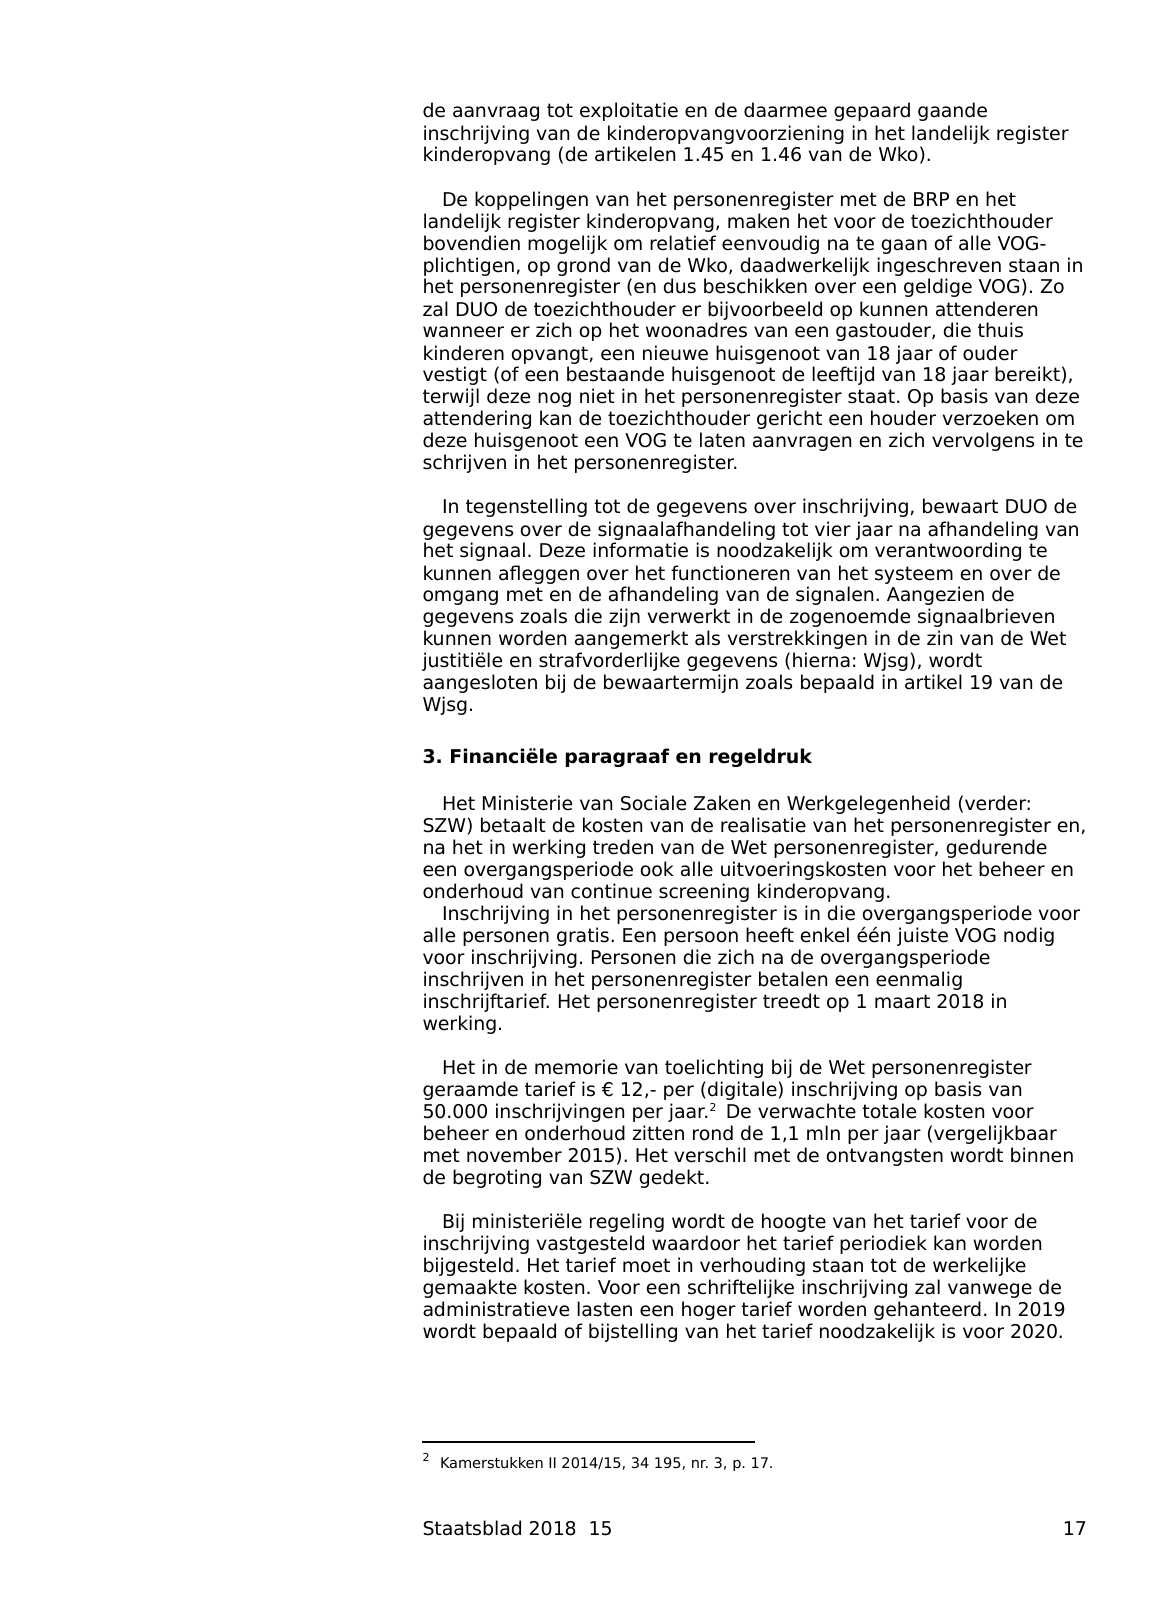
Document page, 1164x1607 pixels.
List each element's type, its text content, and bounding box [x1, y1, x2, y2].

subtitle 3. Financiële paragraaf en regeldruk [422, 746, 1087, 768]
text Het in de memorie van toelichting bij de Wet personenregister geraamde tarief is € 12,- per (digitale) inschrijving op basis van 50.000 inschrijvingen per jaar. De verwachte totale kosten voor beheer en onderhoud zitten rond de 1,1 mln per jaar (vergelijkbaar met november 2015). Het verschil met de ontvangsten wordt binnen de begroting van SZW gedekt. [422, 1057, 1087, 1189]
text de aanvraag tot exploitatie en de daarmee gepaard gaande inschrijving van de kinderopvangvoorziening in het landelijk register kinderopvang (de artikelen 1.45 en 1.46 van de Wko). [422, 100, 1087, 166]
text Het Ministerie van Sociale Zaken en Werkgelegenheid (verder: SZW) betaalt de kosten van de realisatie van het personenregister en, na het in werking treden van de Wet personenregister, gedurende een overgangsperiode ook alle uitvoeringskosten voor het beheer en onderhoud van continue screening kinderopvang. [422, 793, 1087, 903]
text Inschrijving in het personenregister is in die overgangsperiode voor alle personen gratis. Een persoon heeft enkel één juiste VOG nodig voor inschrijving. Personen die zich na de overgangsperiode inschrijven in het personenregister betalen een eenmalig inschrijftarief. Het personenregister treedt op 1 maart 2018 in werking. [422, 903, 1087, 1035]
text De koppelingen van het personenregister met de BRP en het landelijk register kinderopvang, maken het voor de toezichthouder bovendien mogelijk om relatief eenvoudig na te gaan of alle VOG-plichtigen, op grond van de Wko, daadwerkelijk ingeschreven staan in het personenregister (en dus beschikken over een geldige VOG). Zo zal DUO de toezichthouder er bijvoorbeeld op kunnen attenderen wanneer er zich op het woonadres van een gastouder, die thuis kinderen opvangt, een nieuwe huisgenoot van 18 jaar of ouder vestigt (of een bestaande huisgenoot de leeftijd van 18 jaar bereikt), terwijl deze nog niet in het personenregister staat. Op basis van deze attendering kan de toezichthouder gericht een houder verzoeken om deze huisgenoot een VOG te laten aanvragen en zich vervolgens in te schrijven in het personenregister. [422, 188, 1087, 474]
text Kamerstukken II 2014/15, 34 195, nr. 3, p. 17. [422, 1451, 1087, 1473]
text Bij ministeriële regeling wordt de hoogte van het tarief voor de inschrijving vastgesteld waardoor het tarief periodiek kan worden bijgesteld. Het tarief moet in verhouding staan tot de werkelijke gemaakte kosten. Voor een schriftelijke inschrijving zal vanwege de administratieve lasten een hoger tarief worden gehanteerd. In 2019 wordt bepaald of bijstelling van het tarief noodzakelijk is voor 2020. [422, 1211, 1087, 1343]
text In tegenstelling tot de gegevens over inschrijving, bewaart DUO de gegevens over de signaalafhandeling tot vier jaar na afhandeling van het signaal. Deze informatie is noodzakelijk om verantwoording te kunnen afleggen over het functioneren van het systeem en over de omgang met en de afhandeling van de signalen. Aangezien de gegevens zoals die zijn verwerkt in de zogenoemde signaalbrieven kunnen worden aangemerkt als verstrekkingen in de zin van de Wet justitiële en strafvorderlijke gegevens (hierna: Wjsg), wordt aangesloten bij de bewaartermijn zoals bepaald in artikel 19 van de Wjsg. [422, 496, 1087, 716]
